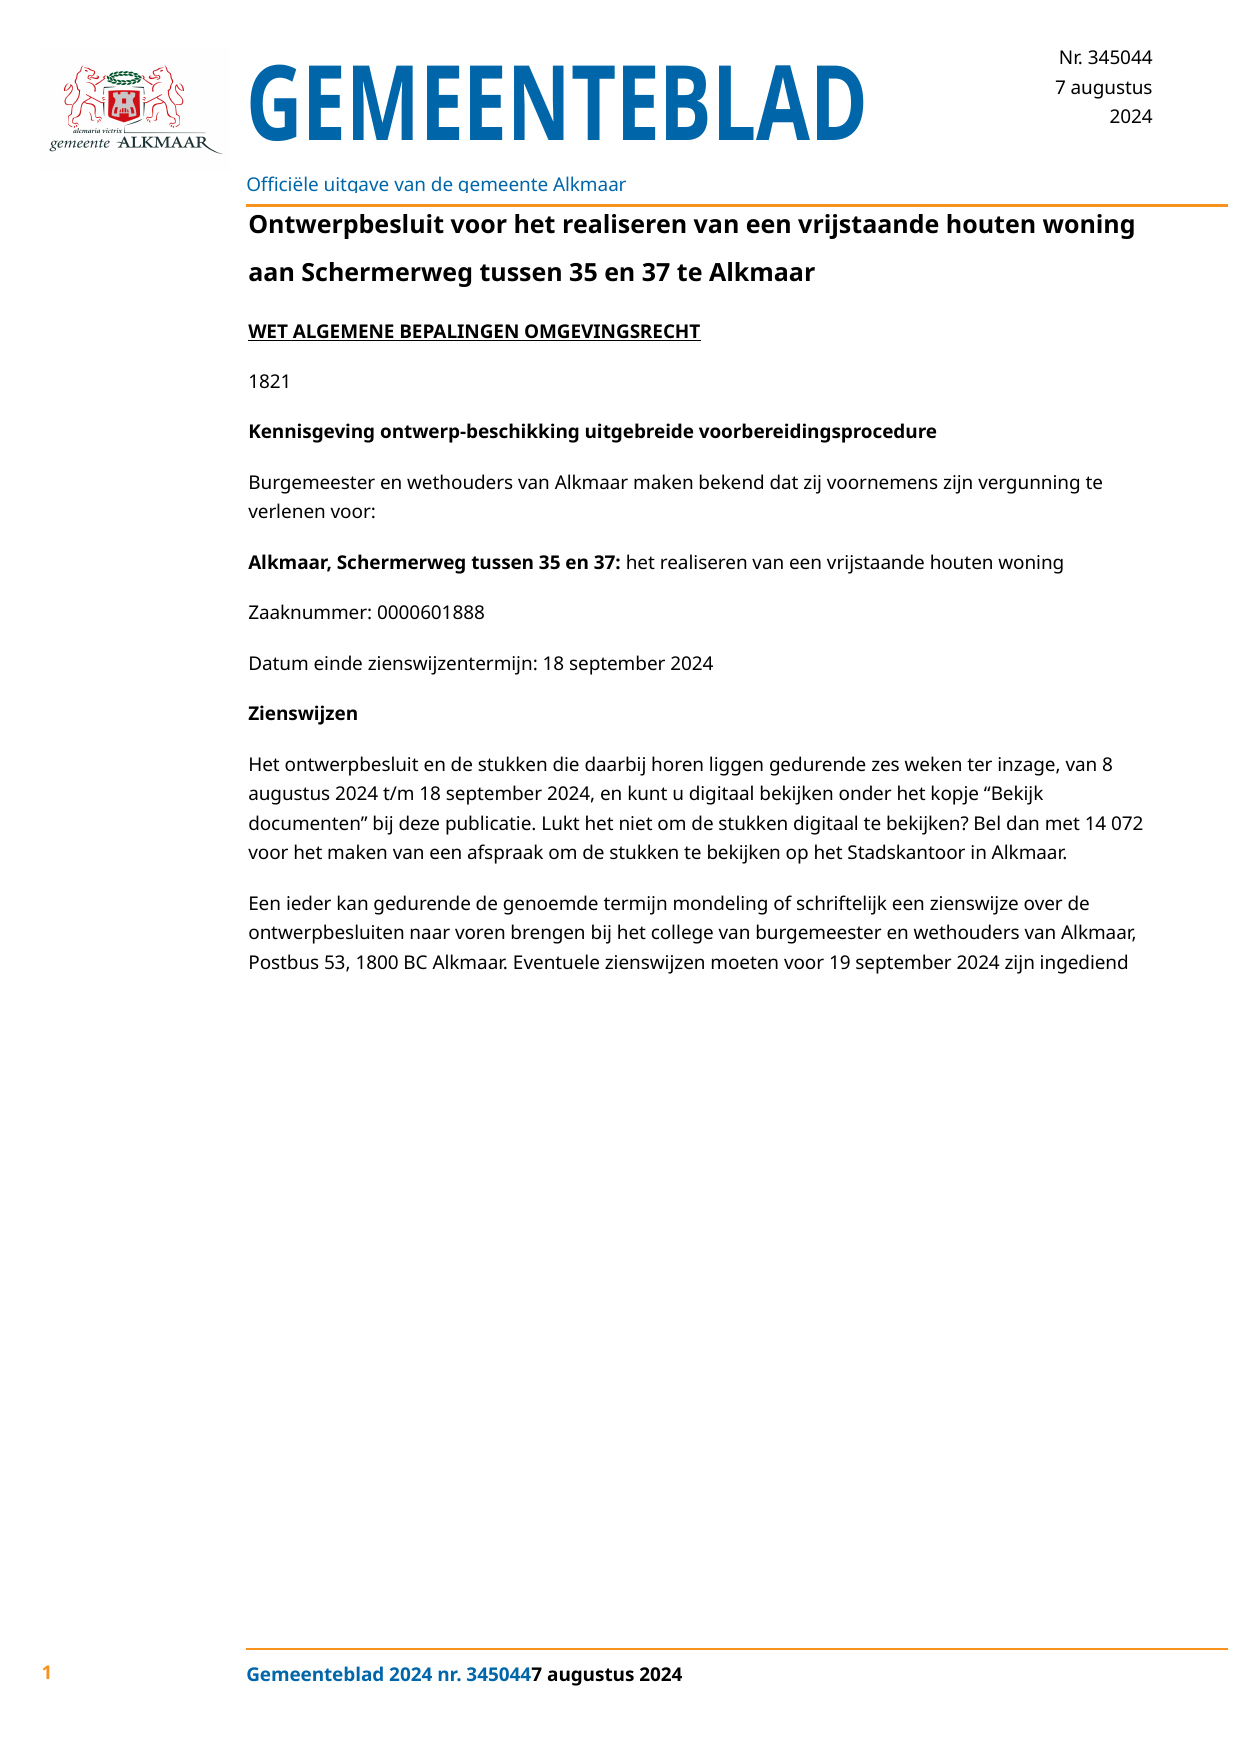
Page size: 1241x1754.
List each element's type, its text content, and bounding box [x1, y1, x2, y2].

text Datum einde zienswijzentermijn: 18 september 2024 [248, 650, 1152, 676]
text Ontwerpbesluit voor het realiseren van een vrijstaande houten woning aan Schermerweg tussen 35 en 37 te Alkmaar [248, 207, 1152, 288]
text Zienswijzen [248, 700, 1152, 726]
text 1821 [248, 368, 1152, 394]
text Het ontwerpbesluit en de stukken die daarbij horen liggen gedurende zes weken ter inzage, van 8 augustus 2024 t/m 18 september 2024, en kunt u digitaal bekijken onder het kopje “Bekijk documenten” bij deze publicatie. Lukt het niet om de stukken digitaal te bekijken? Bel dan met 14 072 voor het maken van een afspraak om de stukken te bekijken op het Stadskantoor in Alkmaar. [248, 751, 1152, 865]
text Alkmaar, Schermerweg tussen 35 en 37: het realiseren van een vrijstaande houten woning [248, 549, 1152, 575]
text Kennisgeving ontwerp-beschikking uitgebreide voorbereidingsprocedure [248, 419, 1152, 444]
text Zaaknummer: 0000601888 [248, 599, 1152, 625]
text WET ALGEMENE BEPALINGEN OMGEVINGSRECHT [248, 318, 1152, 344]
picture [41, 47, 231, 172]
text Een ieder kan gedurende de genoemde termijn mondeling of schriftelijk een zienswijze over de ontwerpbesluiten naar voren brengen bij het college van burgemeester en wethouders van Alkmaar, Postbus 53, 1800 BC Alkmaar. Eventuele zienswijzen moeten voor 19 september 2024 zijn ingediend [248, 890, 1152, 975]
text Burgemeester en wethouders van Alkmaar maken bekend dat zij voornemens zijn vergunning te verlenen voor: [248, 469, 1152, 524]
